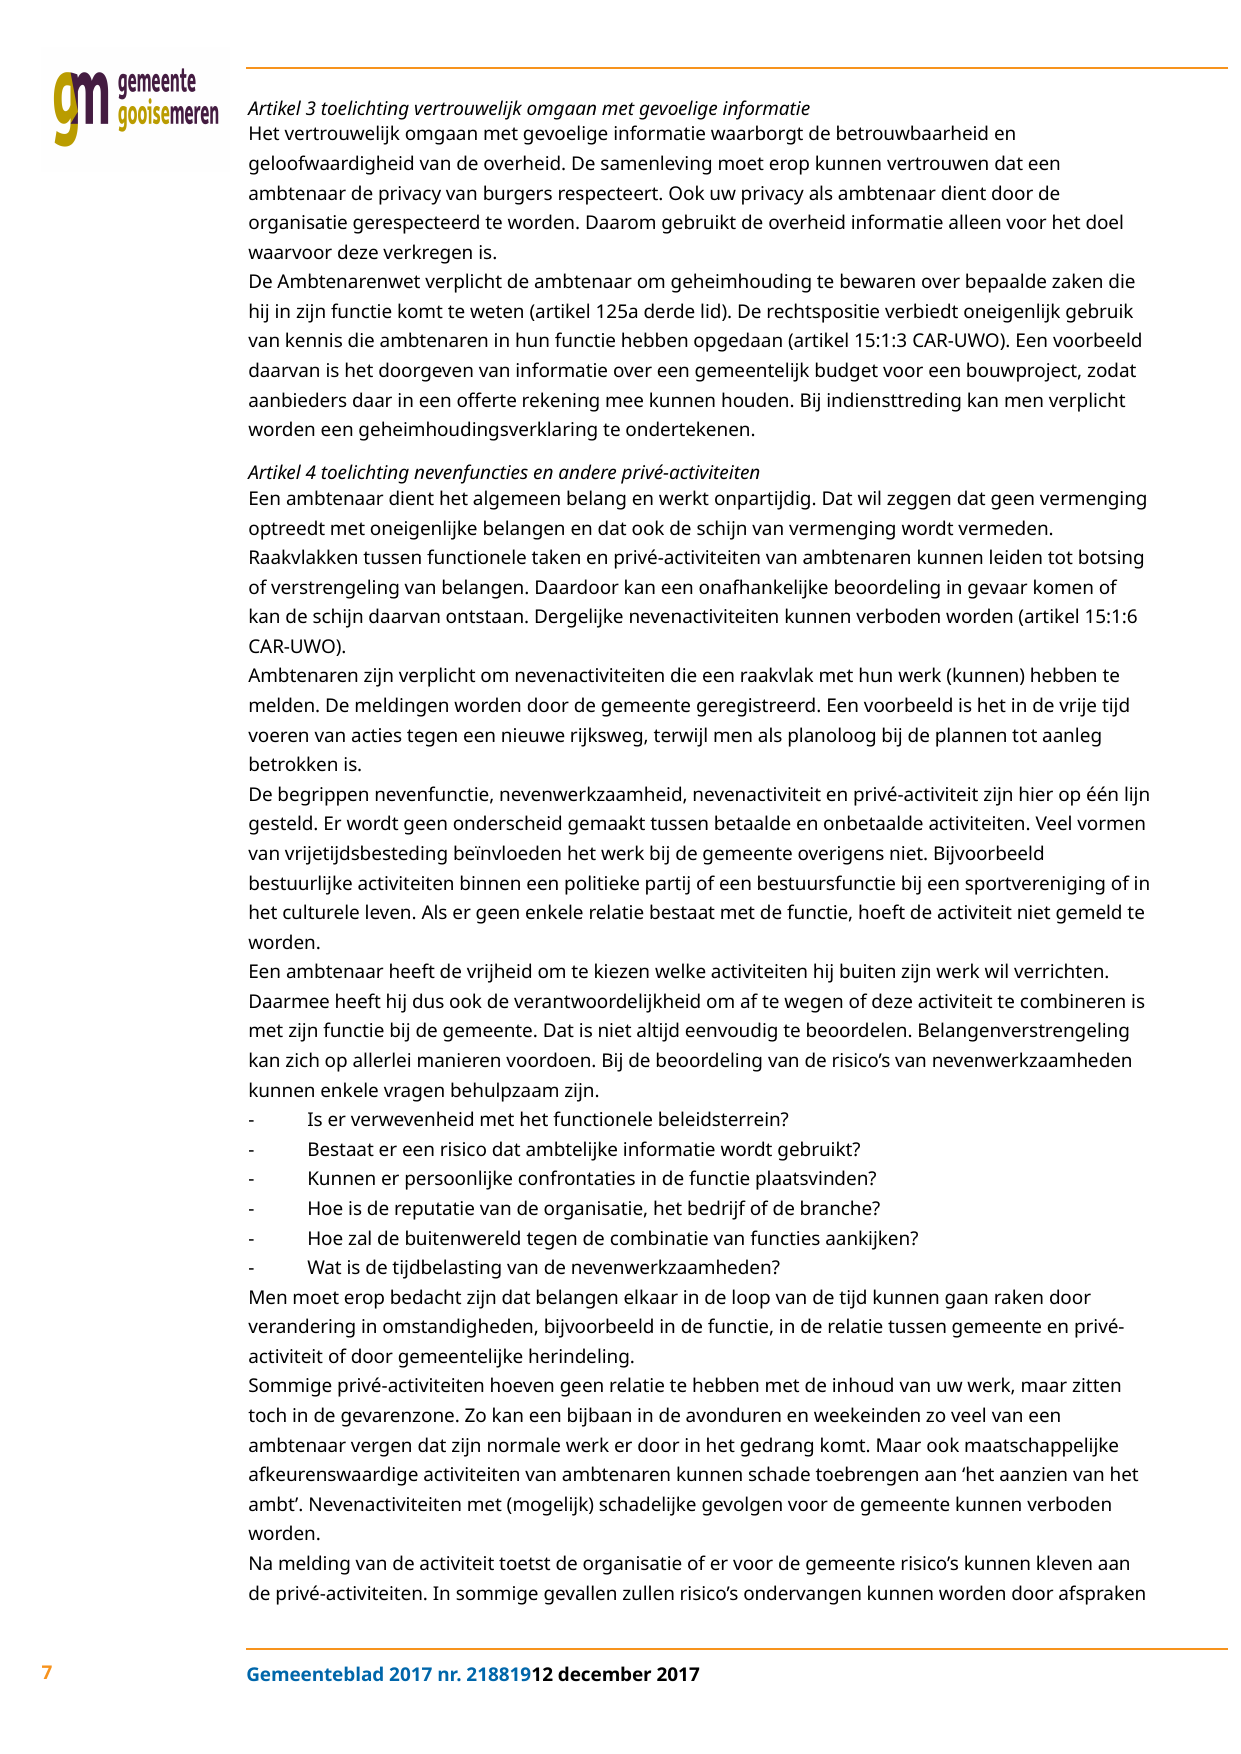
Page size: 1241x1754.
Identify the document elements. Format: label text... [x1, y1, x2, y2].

text Een ambtenaar dient het algemeen belang en werkt onpartijdig. Dat wil zeggen dat geen vermenging optreedt met oneigenlijke belangen en dat ook de schijn van vermenging wordt vermeden. Raakvlakken tussen functionele taken en privé-activiteiten van ambtenaren kunnen leiden tot botsing of verstrengeling van belangen. Daardoor kan een onafhankelijke beoordeling in gevaar komen of kan de schijn daarvan ontstaan. Dergelijke nevenactiviteiten kunnen verboden worden (artikel 15:1:6 CAR-UWO). [248, 485, 1152, 659]
picture [41, 47, 231, 172]
list Is er verwevenheid met het functionele beleidsterrein? [248, 1106, 1152, 1132]
text Ambtenaren zijn verplicht om nevenactiviteiten die een raakvlak met hun werk (kunnen) hebben te melden. De meldingen worden door de gemeente geregistreerd. Een voorbeeld is het in de vrije tijd voeren van acties tegen een nieuwe rijksweg, terwijl men als planoloog bij de plannen tot aanleg betrokken is. [248, 663, 1152, 777]
list Hoe zal de buitenwereld tegen de combinatie van functies aankijken? [248, 1225, 1152, 1251]
text Men moet erop bedacht zijn dat belangen elkaar in de loop van de tijd kunnen gaan raken door verandering in omstandigheden, bijvoorbeeld in de functie, in de relatie tussen gemeente en privé-activiteit of door gemeentelijke herindeling. [248, 1284, 1152, 1369]
list Bestaat er een risico dat ambtelijke informatie wordt gebruikt? [248, 1136, 1152, 1162]
text Het vertrouwelijk omgaan met gevoelige informatie waarborgt de betrouwbaarheid en geloofwaardigheid van de overheid. De samenleving moet erop kunnen vertrouwen dat een ambtenaar de privacy van burgers respecteert. Ook uw privacy als ambtenaar dient door de organisatie gerespecteerd te worden. Daarom gebruikt de overheid informatie alleen voor het doel waarvoor deze verkregen is. [248, 121, 1152, 264]
text Na melding van de activiteit toetst de organisatie of er voor de gemeente risico’s kunnen kleven aan de privé-activiteiten. In sommige gevallen zullen risico’s ondervangen kunnen worden door afspraken [248, 1550, 1152, 1606]
text Sommige privé-activiteiten hoeven geen relatie te hebben met de inhoud van uw werk, maar zitten toch in de gevarenzone. Zo kan een bijbaan in de avonduren en weekeinden zo veel van een ambtenaar vergen dat zijn normale werk er door in het gedrang komt. Maar ook maatschappelijke afkeurenswaardige activiteiten van ambtenaren kunnen schade toebrengen aan ‘het aanzien van het ambt’. Nevenactiviteiten met (mogelijk) schadelijke gevolgen voor de gemeente kunnen verboden worden. [248, 1373, 1152, 1546]
list Kunnen er persoonlijke confrontaties in de functie plaatsvinden? [248, 1166, 1152, 1191]
list Hoe is de reputatie van de organisatie, het bedrijf of de branche? [248, 1195, 1152, 1221]
text De Ambtenarenwet verplicht de ambtenaar om geheimhouding te bewaren over bepaalde zaken die hij in zijn functie komt te weten (artikel 125a derde lid). De rechtspositie verbiedt oneigenlijk gebruik van kennis die ambtenaren in hun functie hebben opgedaan (artikel 15:1:3 CAR-UWO). Een voorbeeld daarvan is het doorgeven van informatie over een gemeentelijk budget voor een bouwproject, zodat aanbieders daar in een offerte rekening mee kunnen houden. Bij indiensttreding kan men verplicht worden een geheimhoudingsverklaring te ondertekenen. [248, 268, 1152, 442]
text Artikel 3 toelichting vertrouwelijk omgaan met gevoelige informatie [248, 95, 1152, 121]
text De begrippen nevenfunctie, nevenwerkzaamheid, nevenactiviteit en privé-activiteit zijn hier op één lijn gesteld. Er wordt geen onderscheid gemaakt tussen betaalde en onbetaalde activiteiten. Veel vormen van vrijetijdsbesteding beïnvloeden het werk bij de gemeente overigens niet. Bijvoorbeeld bestuurlijke activiteiten binnen een politieke partij of een bestuursfunctie bij een sportvereniging of in het culturele leven. Als er geen enkele relatie bestaat met de functie, hoeft de activiteit niet gemeld te worden. [248, 781, 1152, 955]
list Wat is de tijdbelasting van de nevenwerkzaamheden? [248, 1254, 1152, 1280]
text Artikel 4 toelichting nevenfuncties en andere privé-activiteiten [248, 459, 1152, 485]
text Een ambtenaar heeft de vrijheid om te kiezen welke activiteiten hij buiten zijn werk wil verrichten. Daarmee heeft hij dus ook de verantwoordelijkheid om af te wegen of deze activiteit te combineren is met zijn functie bij de gemeente. Dat is niet altijd eenvoudig te beoordelen. Belangenverstrengeling kan zich op allerlei manieren voordoen. Bij de beoordeling van de risico’s van nevenwerkzaamheden kunnen enkele vragen behulpzaam zijn. [248, 958, 1152, 1103]
